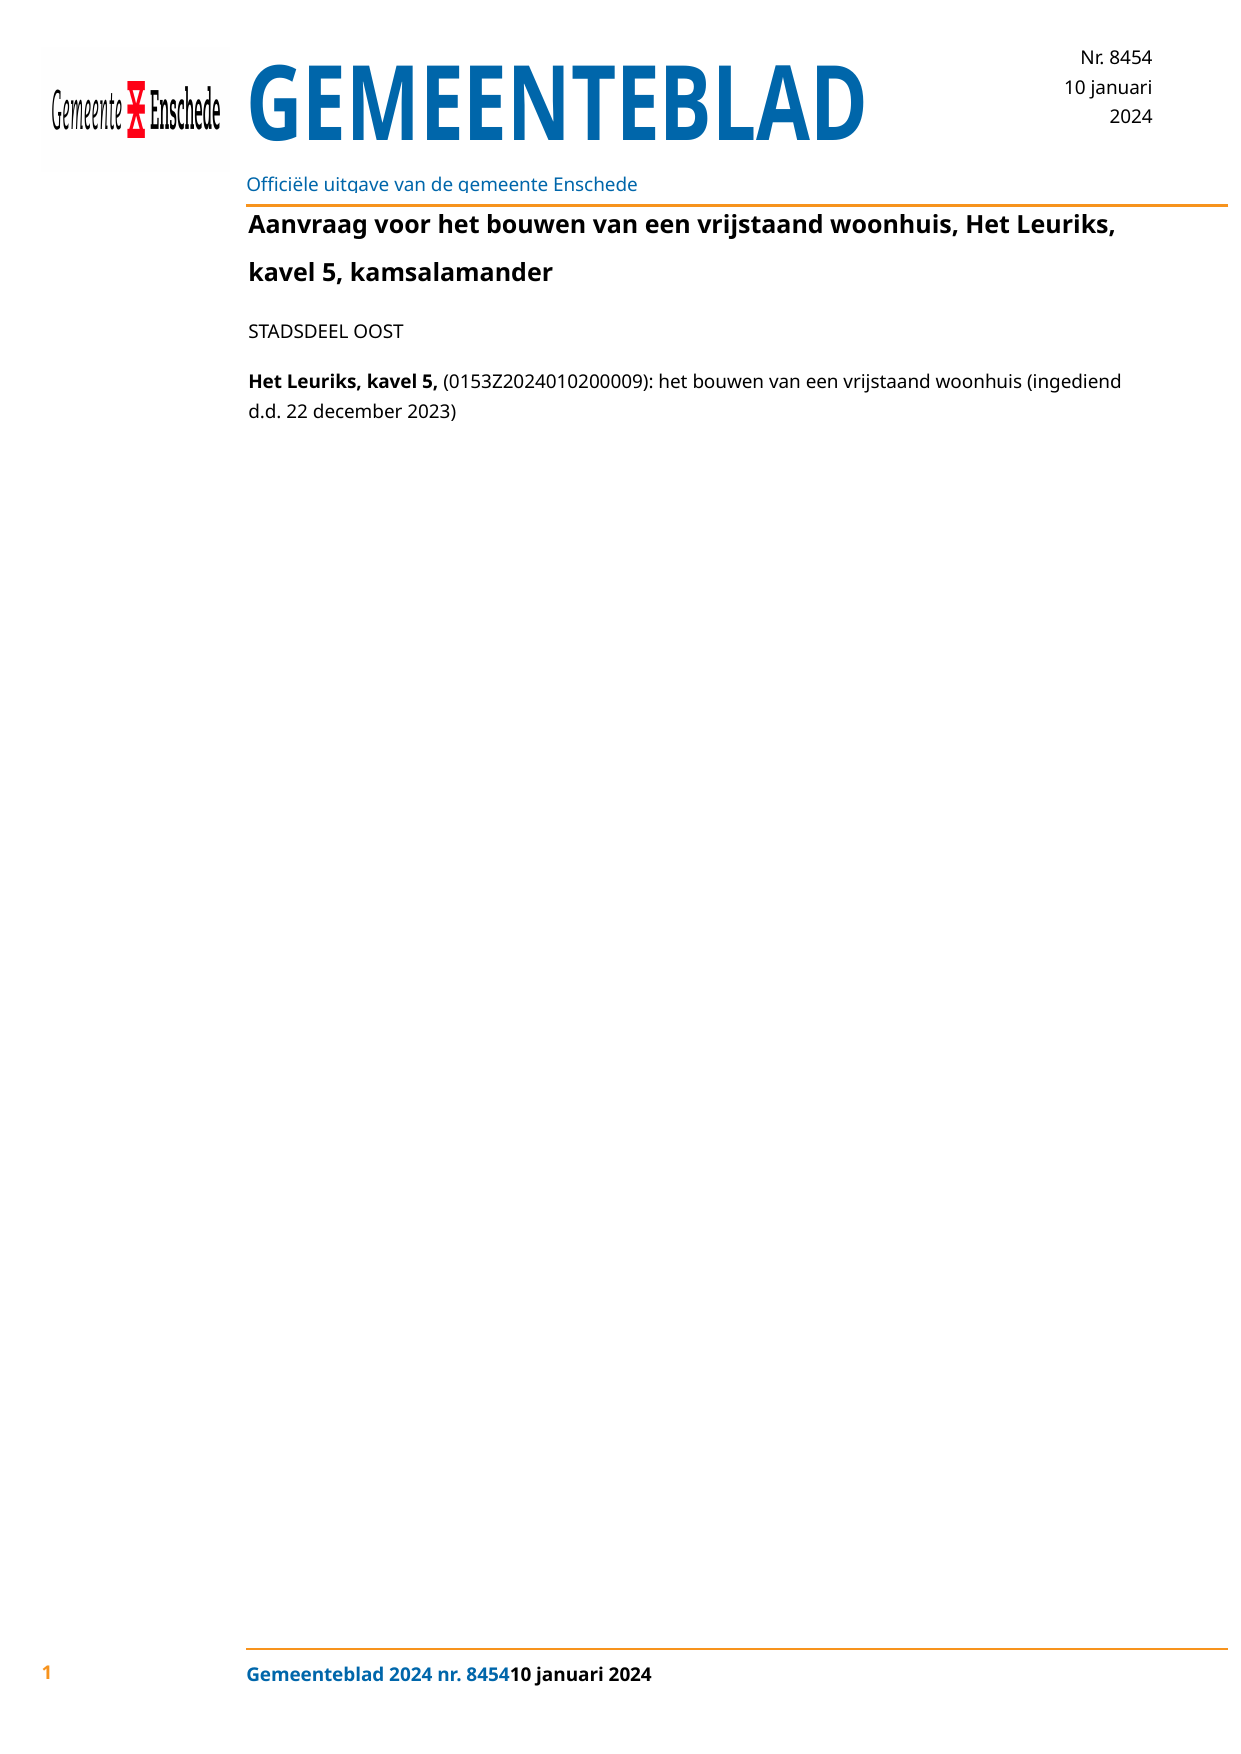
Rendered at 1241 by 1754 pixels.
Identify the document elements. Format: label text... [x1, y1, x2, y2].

text Het Leuriks, kavel 5, (0153Z2024010200009): het bouwen van een vrijstaand woonhuis (ingediend d.d. 22 december 2023) [248, 368, 1152, 424]
text STADSDEEL OOST [248, 318, 1152, 344]
text Aanvraag voor het bouwen van een vrijstaand woonhuis, Het Leuriks, kavel 5, kamsalamander [248, 207, 1152, 288]
picture [41, 47, 231, 172]
